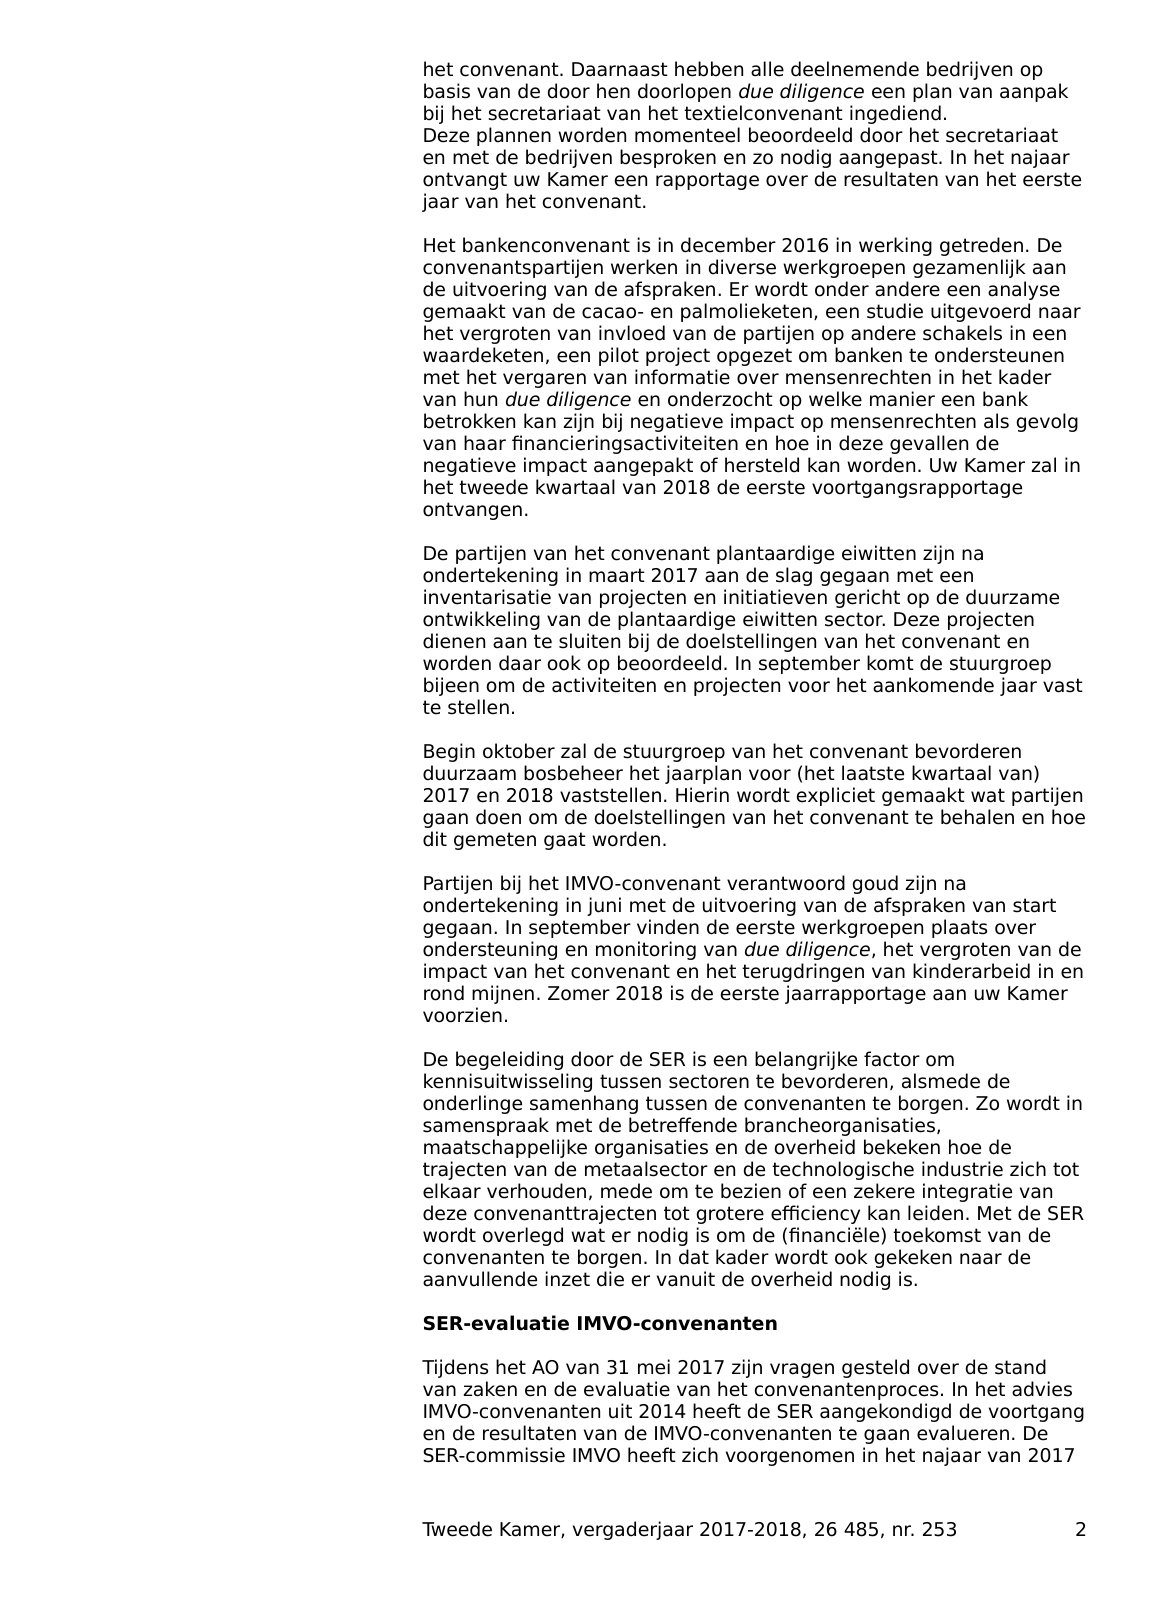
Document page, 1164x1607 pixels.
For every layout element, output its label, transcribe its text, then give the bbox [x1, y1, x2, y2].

text Partijen bij het IMVO-convenant verantwoord goud zijn na ondertekening in juni met de uitvoering van de afspraken van start gegaan. In september vinden de eerste werkgroepen plaats over ondersteuning en monitoring van due diligence, het vergroten van de impact van het convenant en het terugdringen van kinderarbeid in en rond mijnen. Zomer 2018 is de eerste jaarrapportage aan uw Kamer voorzien. [422, 873, 1087, 1027]
text het convenant. Daarnaast hebben alle deelnemende bedrijven op basis van de door hen doorlopen due diligence een plan van aanpak bij het secretariaat van het textielconvenant ingediend. [422, 59, 1087, 125]
text De partijen van het convenant plantaardige eiwitten zijn na ondertekening in maart 2017 aan de slag gegaan met een inventarisatie van projecten en initiatieven gericht op de duurzame ontwikkeling van de plantaardige eiwitten sector. Deze projecten dienen aan te sluiten bij de doelstellingen van het convenant en worden daar ook op beoordeeld. In september komt de stuurgroep bijeen om de activiteiten en projecten voor het aankomende jaar vast te stellen. [422, 543, 1087, 719]
subtitle SER-evaluatie IMVO-convenanten [422, 1313, 1087, 1335]
text Tijdens het AO van 31 mei 2017 zijn vragen gesteld over de stand van zaken en de evaluatie van het convenantenproces. In het advies IMVO-convenanten uit 2014 heeft de SER aangekondigd de voortgang en de resultaten van de IMVO-convenanten te gaan evalueren. De SER-commissie IMVO heeft zich voorgenomen in het najaar van 2017 [422, 1357, 1087, 1467]
text Deze plannen worden momenteel beoordeeld door het secretariaat en met de bedrijven besproken en zo nodig aangepast. In het najaar ontvangt uw Kamer een rapportage over de resultaten van het eerste jaar van het convenant. [422, 125, 1087, 213]
text Begin oktober zal de stuurgroep van het convenant bevorderen duurzaam bosbeheer het jaarplan voor (het laatste kwartaal van) 2017 en 2018 vaststellen. Hierin wordt expliciet gemaakt wat partijen gaan doen om de doelstellingen van het convenant te behalen en hoe dit gemeten gaat worden. [422, 741, 1087, 851]
text Het bankenconvenant is in december 2016 in werking getreden. De convenantspartijen werken in diverse werkgroepen gezamenlijk aan de uitvoering van de afspraken. Er wordt onder andere een analyse gemaakt van de cacao- en palmolieketen, een studie uitgevoerd naar het vergroten van invloed van de partijen op andere schakels in een waardeketen, een pilot project opgezet om banken te ondersteunen met het vergaren van informatie over mensenrechten in het kader van hun due diligence en onderzocht op welke manier een bank betrokken kan zijn bij negatieve impact op mensenrechten als gevolg van haar financieringsactiviteiten en hoe in deze gevallen de negatieve impact aangepakt of hersteld kan worden. Uw Kamer zal in het tweede kwartaal van 2018 de eerste voortgangsrapportage ontvangen. [422, 235, 1087, 521]
text De begeleiding door de SER is een belangrijke factor om kennisuitwisseling tussen sectoren te bevorderen, alsmede de onderlinge samenhang tussen de convenanten te borgen. Zo wordt in samenspraak met de betreffende brancheorganisaties, maatschappelijke organisaties en de overheid bekeken hoe de trajecten van de metaalsector en de technologische industrie zich tot elkaar verhouden, mede om te bezien of een zekere integratie van deze convenanttrajecten tot grotere efficiency kan leiden. Met de SER wordt overlegd wat er nodig is om de (financiële) toekomst van de convenanten te borgen. In dat kader wordt ook gekeken naar de aanvullende inzet die er vanuit de overheid nodig is. [422, 1049, 1087, 1291]
